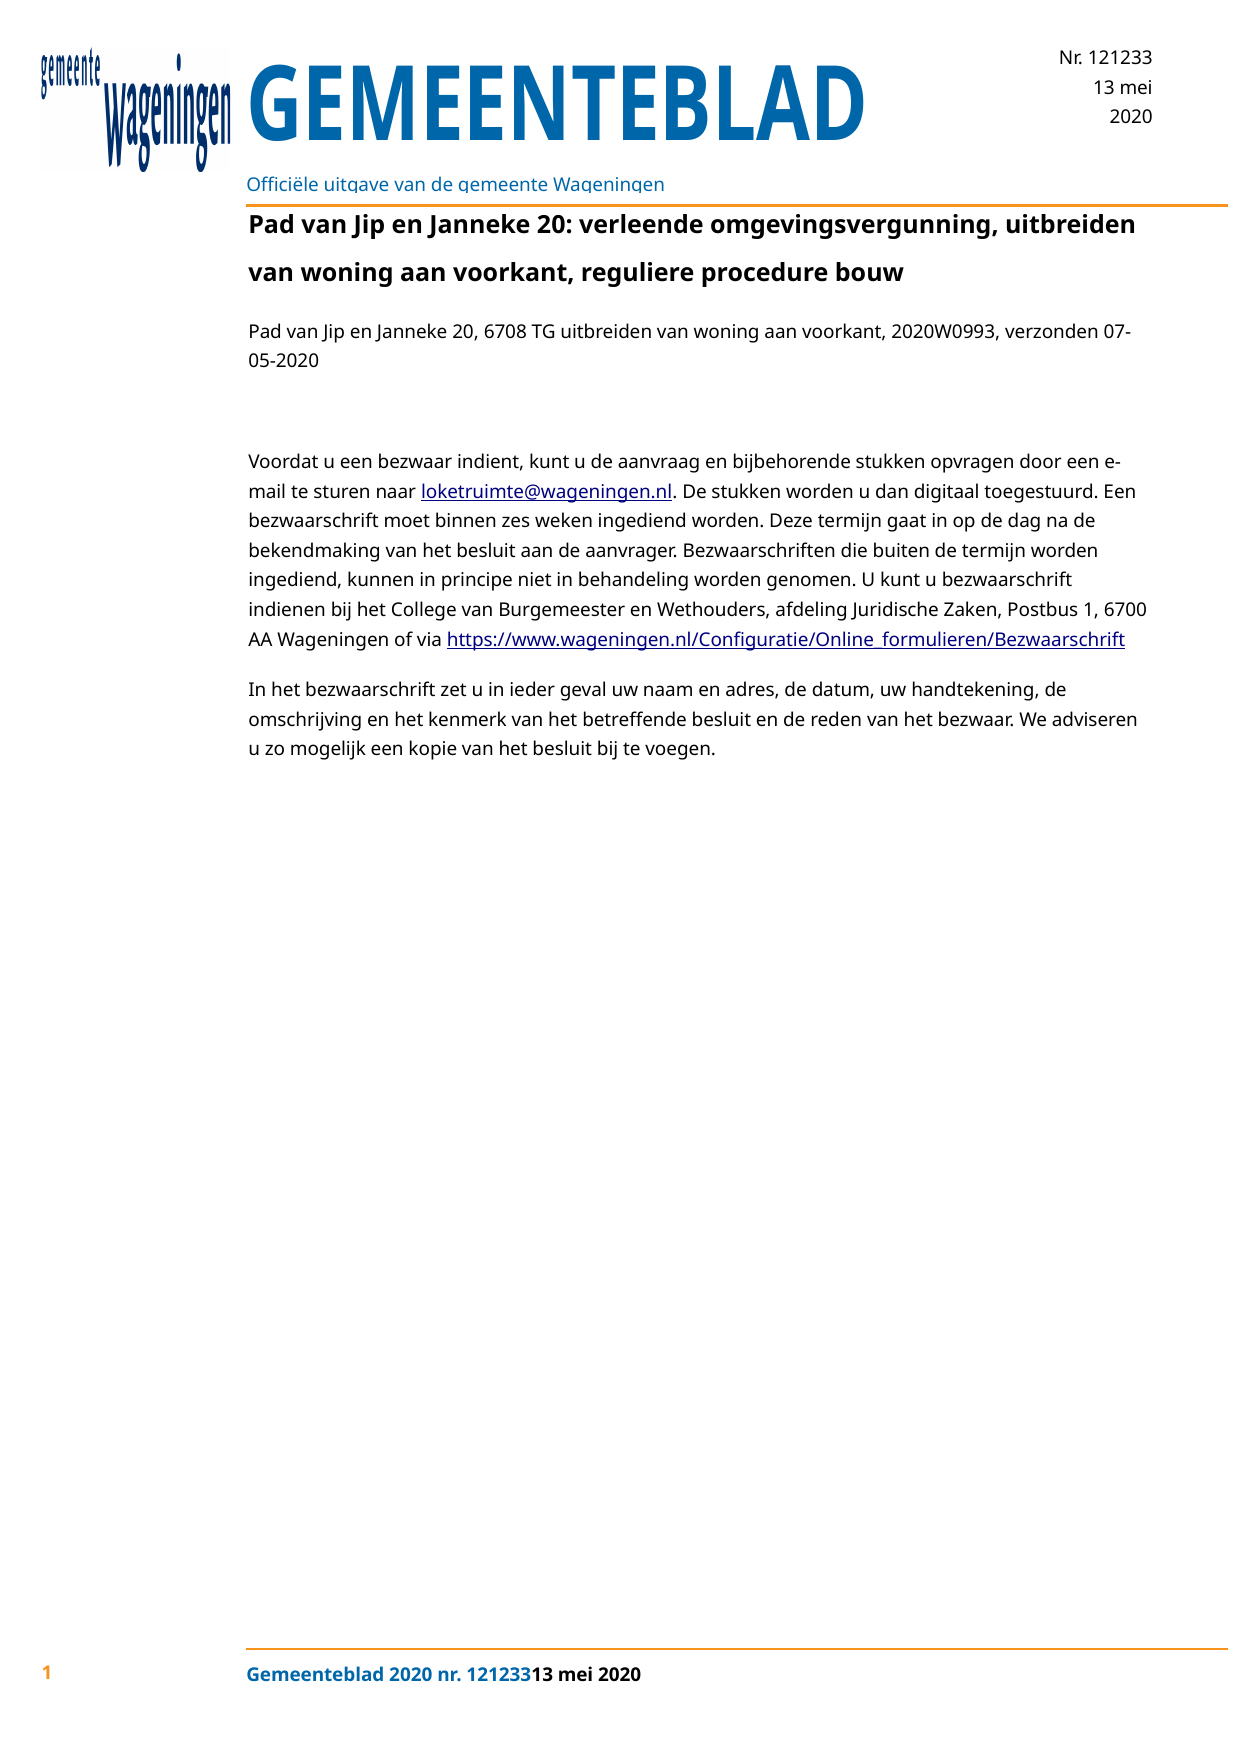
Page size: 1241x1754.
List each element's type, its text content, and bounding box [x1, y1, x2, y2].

text Pad van Jip en Janneke 20, 6708 TG uitbreiden van woning aan voorkant, 2020W0993, verzonden 07-05-2020 [248, 318, 1152, 373]
text Voordat u een bezwaar indient, kunt u de aanvraag en bijbehorende stukken opvragen door een e-mail te sturen naar loketruimte@wageningen.nl. De stukken worden u dan digitaal toegestuurd. Een bezwaarschrift moet binnen zes weken ingediend worden. Deze termijn gaat in op de dag na de bekendmaking van het besluit aan de aanvrager. Bezwaarschriften die buiten de termijn worden ingediend, kunnen in principe niet in behandeling worden genomen. U kunt u bezwaarschrift indienen bij het College van Burgemeester en Wethouders, afdeling Juridische Zaken, Postbus 1, 6700 AA Wageningen of via https://www.wageningen.nl/Configuratie/Online_formulieren/Bezwaarschrift [248, 448, 1152, 652]
text In het bezwaarschrift zet u in ieder geval uw naam en adres, de datum, uw handtekening, de omschrijving en het kenmerk van het betreffende besluit en de reden van het bezwaar. We adviseren u zo mogelijk een kopie van het besluit bij te voegen. [248, 676, 1152, 761]
text Pad van Jip en Janneke 20: verleende omgevingsvergunning, uitbreiden van woning aan voorkant, reguliere procedure bouw [248, 207, 1152, 288]
picture [41, 47, 231, 172]
